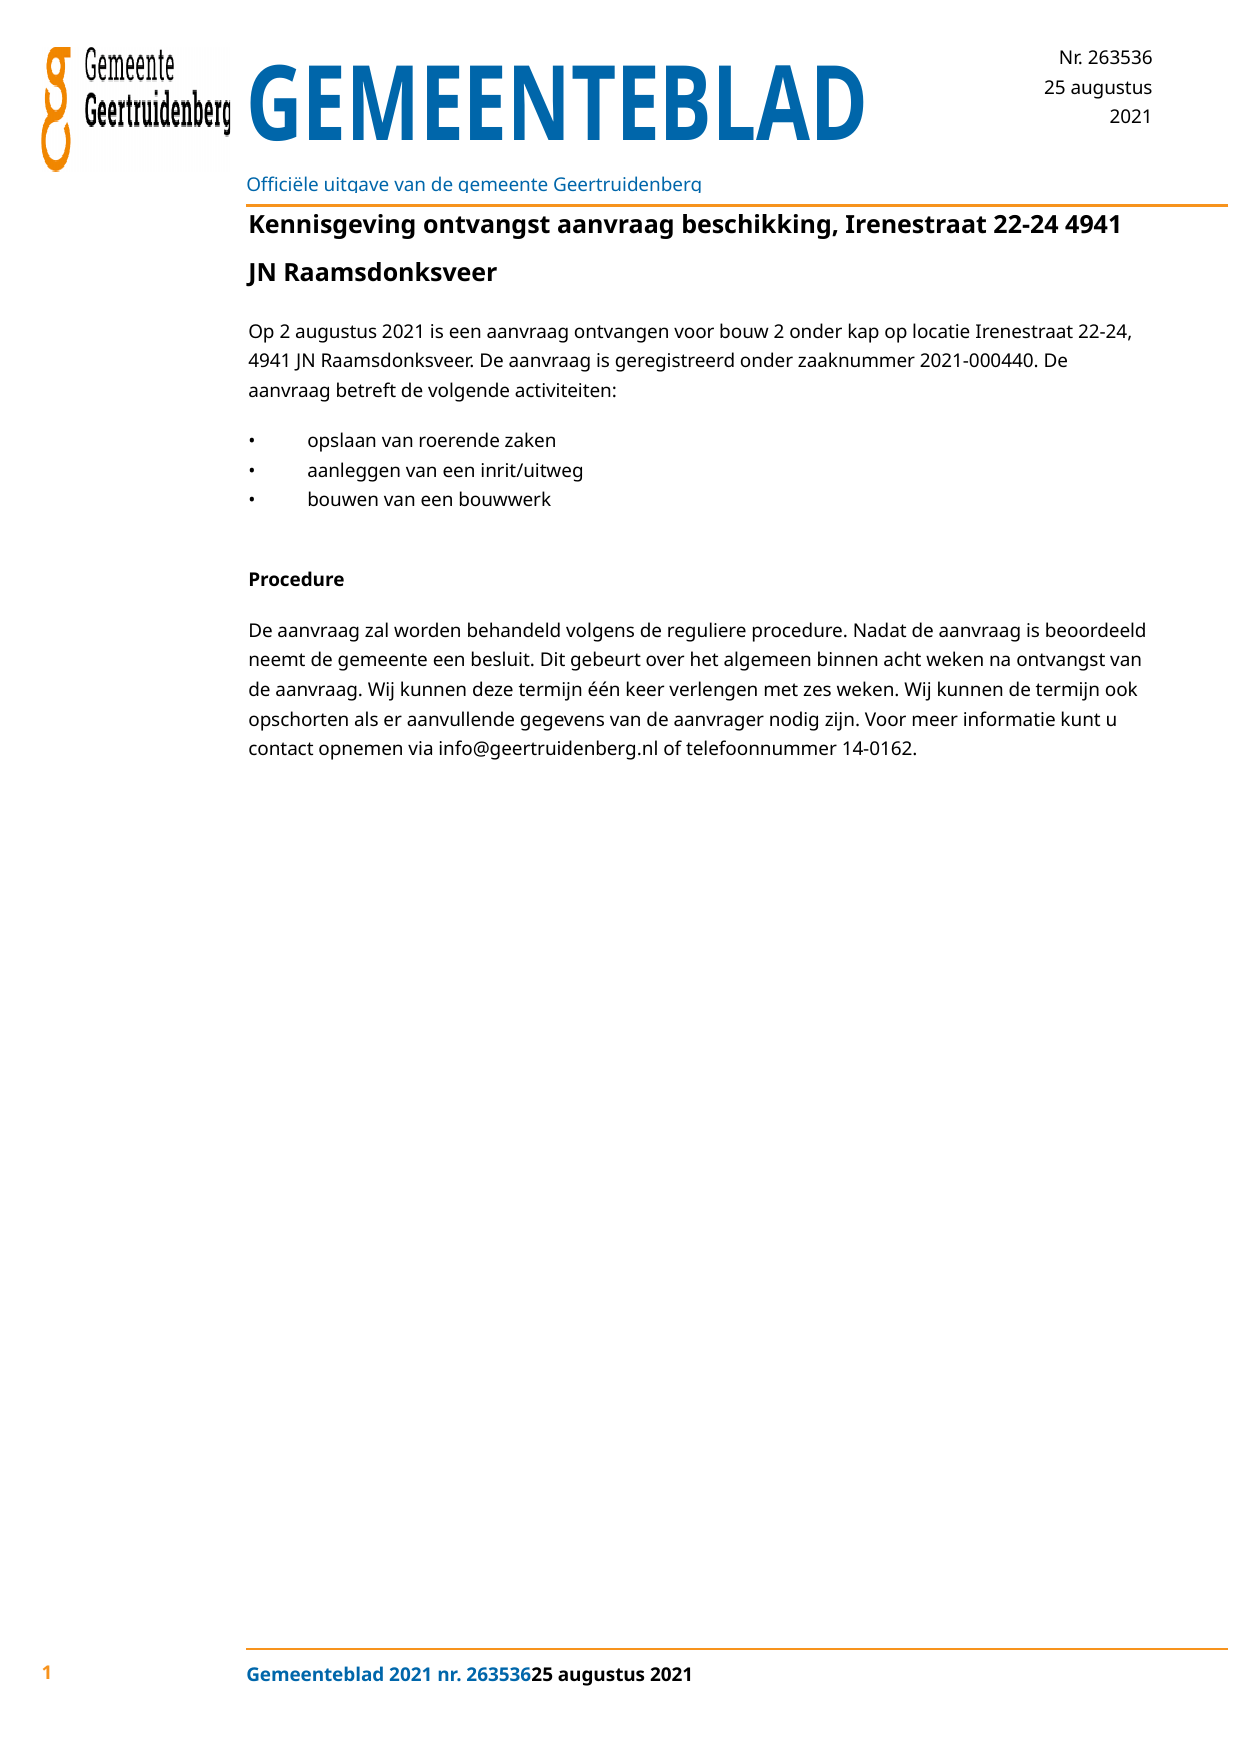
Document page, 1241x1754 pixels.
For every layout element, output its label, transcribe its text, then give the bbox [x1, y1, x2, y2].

text Op 2 augustus 2021 is een aanvraag ontvangen voor bouw 2 onder kap op locatie Irenestraat 22-24, 4941 JN Raamsdonksveer. De aanvraag is geregistreerd onder zaaknummer 2021-000440. De aanvraag betreft de volgende activiteiten: [248, 318, 1152, 403]
list opslaan van roerende zaken [248, 427, 1152, 453]
list bouwen van een bouwwerk [248, 487, 1152, 512]
text Kennisgeving ontvangst aanvraag beschikking, Irenestraat 22-24 4941 JN Raamsdonksveer [248, 207, 1152, 288]
list aanleggen van een inrit/uitweg [248, 457, 1152, 483]
text De aanvraag zal worden behandeld volgens de reguliere procedure. Nadat de aanvraag is beoordeeld neemt de gemeente een besluit. Dit gebeurt over het algemeen binnen acht weken na ontvangst van de aanvraag. Wij kunnen deze termijn één keer verlengen met zes weken. Wij kunnen de termijn ook opschorten als er aanvullende gegevens van de aanvrager nodig zijn. Voor meer informatie kunt u contact opnemen via info@geertruidenberg.nl of telefoonnummer 14-0162. [248, 617, 1152, 761]
picture [41, 47, 231, 172]
text Procedure [248, 567, 1152, 592]
